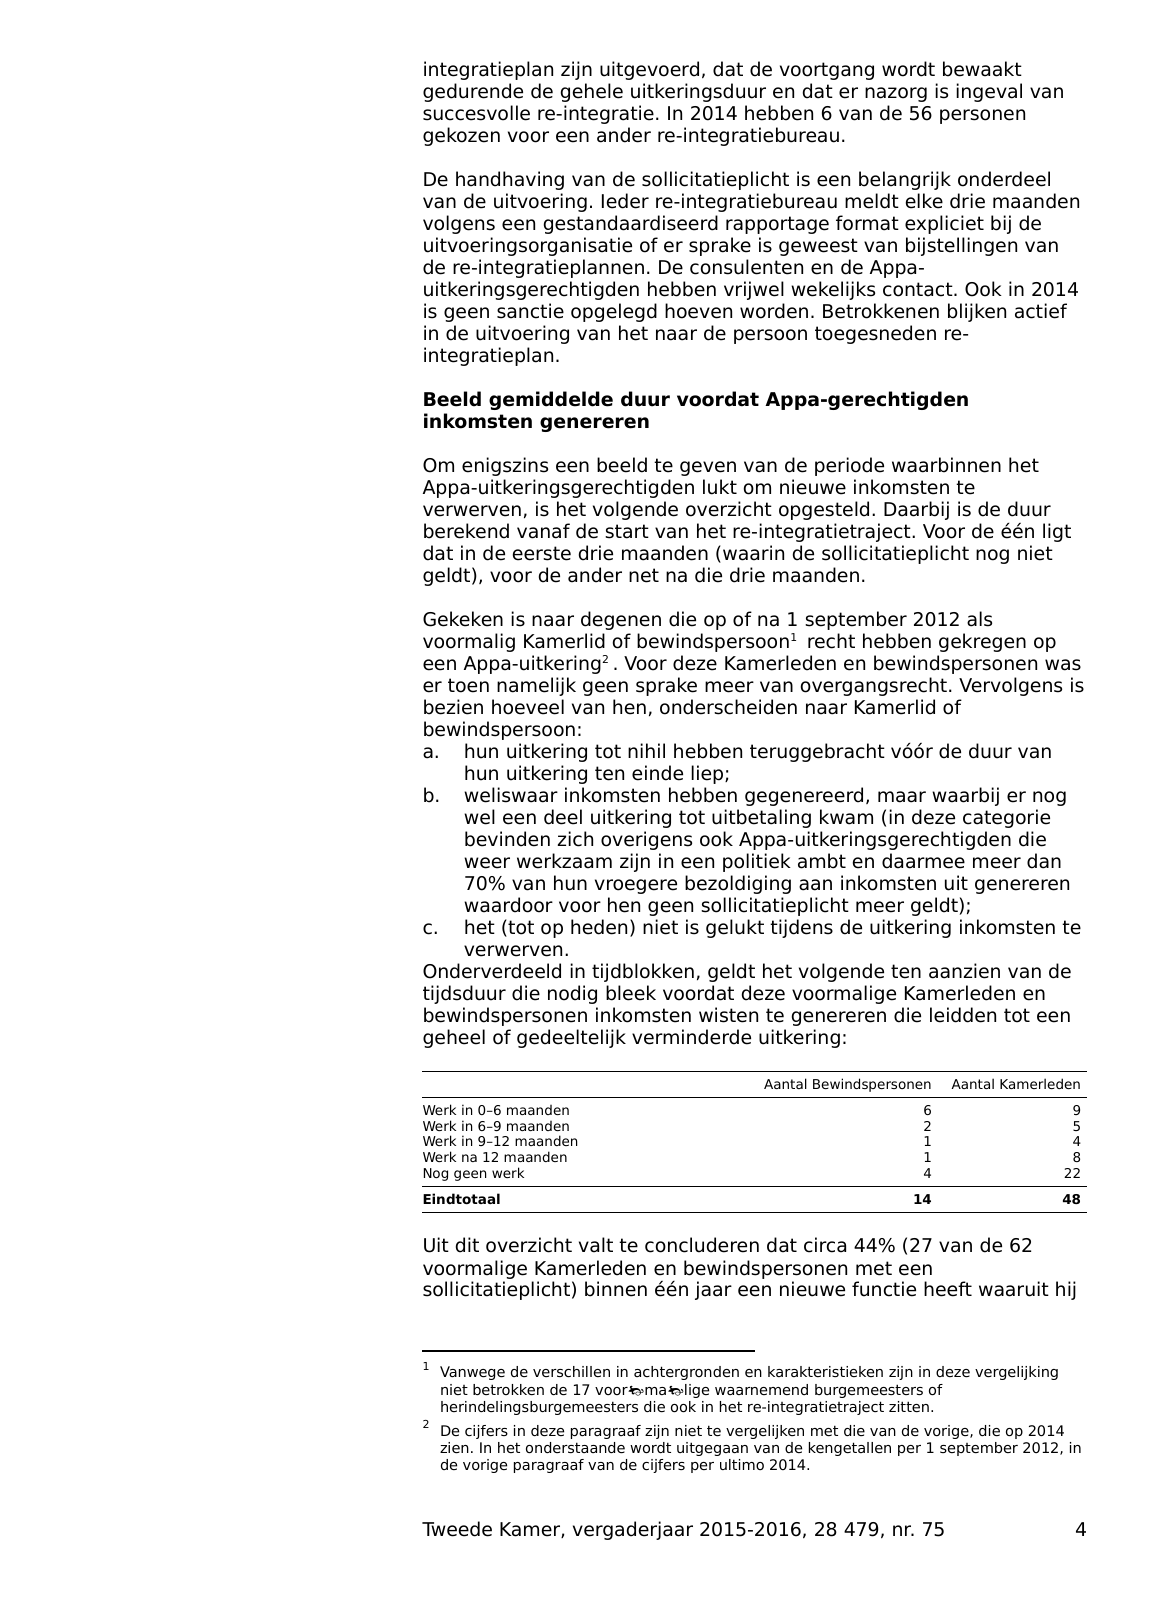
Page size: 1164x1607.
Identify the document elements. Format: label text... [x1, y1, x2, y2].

table_cell 4 [725, 1166, 938, 1186]
text Uit dit overzicht valt te concluderen dat circa 44% (27 van de 62 voormalige Kamerleden en bewindspersonen met een sollicitatieplicht) binnen één jaar een nieuwe functie heeft waaruit hij [422, 1235, 1087, 1301]
table_cell 22 [938, 1166, 1087, 1186]
table_cell 1 [725, 1150, 938, 1166]
text De cijfers in deze paragraaf zijn niet te vergelijken met die van de vorige, die op 2014 zien. In het onderstaande wordt uitgegaan van de kengetallen per 1 september 2012, in de vorige paragraaf van de cijfers per ultimo 2014. [422, 1418, 1087, 1474]
table_cell 8 [938, 1150, 1087, 1166]
table_cell 4 [938, 1134, 1087, 1150]
table_cell 48 [938, 1187, 1087, 1212]
table_header [422, 1072, 725, 1097]
text Vanwege de verschillen in achtergronden en karakteristieken zijn in deze vergelijking niet betrokken de 17 voormalige waarnemend burgemeesters of herindelingsburgemeesters die ook in het re-integratietraject zitten. [422, 1360, 1087, 1416]
table_cell 1 [725, 1134, 938, 1150]
table_cell Werk na 12 maanden [422, 1150, 725, 1166]
table_cell Werk in 9–12 maanden [422, 1134, 725, 1150]
text c. het (tot op heden) niet is gelukt tijdens de uitkering inkomsten te verwerven. [422, 917, 1087, 961]
subtitle Beeld gemiddelde duur voordat Appa-gerechtigden inkomsten genereren [422, 389, 1087, 433]
table_header Aantal Kamerleden [938, 1072, 1087, 1097]
text b. weliswaar inkomsten hebben gegenereerd, maar waarbij er nog wel een deel uitkering tot uitbetaling kwam (in deze categorie bevinden zich overigens ook Appa-uitkeringsgerechtigden die weer werkzaam zijn in een politiek ambt en daarmee meer dan 70% van hun vroegere bezoldiging aan inkomsten uit genereren waardoor voor hen geen sollicitatieplicht meer geldt); [422, 785, 1087, 917]
table_cell 2 [725, 1119, 938, 1134]
table_cell Nog geen werk [422, 1166, 725, 1186]
text Gekeken is naar degenen die op of na 1 september 2012 als voormalig Kamerlid of bewindspersoon recht hebben gekregen op een Appa-uitkering. Voor deze Kamerleden en bewindspersonen was er toen namelijk geen sprake meer van overgangsrecht. Vervolgens is bezien hoeveel van hen, onderscheiden naar Kamerlid of bewindspersoon: [422, 609, 1087, 741]
table_header Aantal Bewindspersonen [725, 1072, 938, 1097]
table_cell Werk in 6–9 maanden [422, 1119, 725, 1134]
text Onderverdeeld in tijdblokken, geldt het volgende ten aanzien van de tijdsduur die nodig bleek voordat deze voormalige Kamerleden en bewindspersonen inkomsten wisten te genereren die leidden tot een geheel of gedeeltelijk verminderde uitkering: [422, 961, 1087, 1049]
table_cell 9 [938, 1098, 1087, 1118]
table_cell 6 [725, 1098, 938, 1118]
text integratieplan zijn uitgevoerd, dat de voortgang wordt bewaakt gedurende de gehele uitkeringsduur en dat er nazorg is ingeval van succesvolle re-integratie. In 2014 hebben 6 van de 56 personen gekozen voor een ander re-integratiebureau. [422, 59, 1087, 147]
table_cell 14 [725, 1187, 938, 1212]
text De handhaving van de sollicitatieplicht is een belangrijk onderdeel van de uitvoering. Ieder re-integratiebureau meldt elke drie maanden volgens een gestandaardiseerd rapportage format expliciet bij de uitvoeringsorganisatie of er sprake is geweest van bijstellingen van de re-integratieplannen. De consulenten en de Appa-uitkeringsgerechtigden hebben vrijwel wekelijks contact. Ook in 2014 is geen sanctie opgelegd hoeven worden. Betrokkenen blijken actief in de uitvoering van het naar de persoon toegesneden re-integratieplan. [422, 169, 1087, 367]
table_cell 5 [938, 1119, 1087, 1134]
table_cell Werk in 0–6 maanden [422, 1098, 725, 1118]
text a. hun uitkering tot nihil hebben teruggebracht vóór de duur van hun uitkering ten einde liep; [422, 741, 1087, 785]
text Om enigszins een beeld te geven van de periode waarbinnen het Appa-uitkeringsgerechtigden lukt om nieuwe inkomsten te verwerven, is het volgende overzicht opgesteld. Daarbij is de duur berekend vanaf de start van het re-integratietraject. Voor de één ligt dat in de eerste drie maanden (waarin de sollicitatieplicht nog niet geldt), voor de ander net na die drie maanden. [422, 455, 1087, 587]
table_cell Eindtotaal [422, 1187, 725, 1212]
